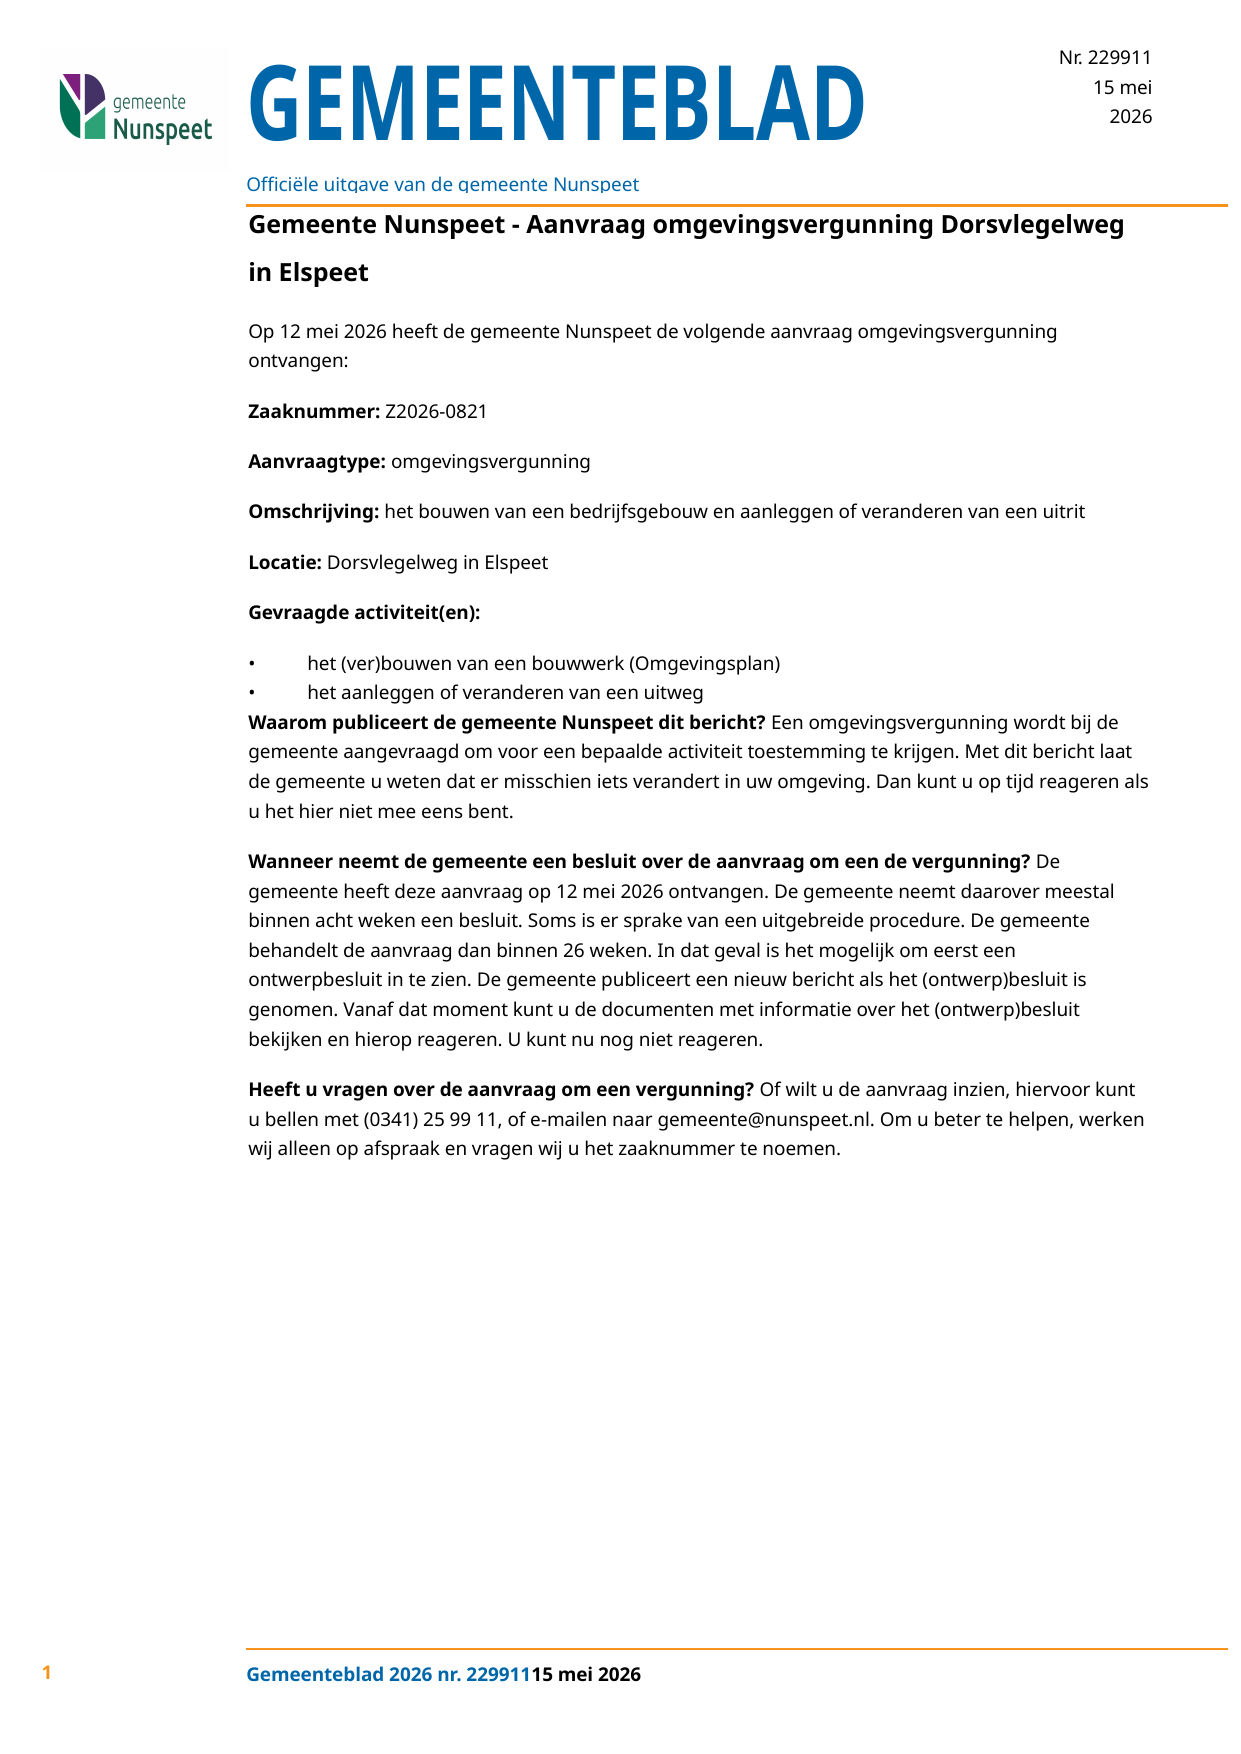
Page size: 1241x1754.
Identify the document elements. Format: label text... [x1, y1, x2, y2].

text Op 12 mei 2026 heeft de gemeente Nunspeet de volgende aanvraag omgevingsvergunning ontvangen: [248, 318, 1152, 373]
picture [41, 47, 231, 172]
text Waarom publiceert de gemeente Nunspeet dit bericht? Een omgevingsvergunning wordt bij de gemeente aangevraagd om voor een bepaalde activiteit toestemming te krijgen. Met dit bericht laat de gemeente u weten dat er misschien iets verandert in uw omgeving. Dan kunt u op tijd reageren als u het hier niet mee eens bent. [248, 709, 1152, 824]
text Omschrijving: het bouwen van een bedrijfsgebouw en aanleggen of veranderen van een uitrit [248, 499, 1152, 524]
text Wanneer neemt de gemeente een besluit over de aanvraag om een de vergunning? De gemeente heeft deze aanvraag op 12 mei 2026 ontvangen. De gemeente neemt daarover meestal binnen acht weken een besluit. Soms is er sprake van een uitgebreide procedure. De gemeente behandelt de aanvraag dan binnen 26 weken. In dat geval is het mogelijk om eerst een ontwerpbesluit in te zien. De gemeente publiceert een nieuw bericht als het (ontwerp)besluit is genomen. Vanaf dat moment kunt u de documenten met informatie over het (ontwerp)besluit bekijken en hierop reageren. U kunt nu nog niet reageren. [248, 848, 1152, 1052]
text Gevraagde activiteit(en): [248, 599, 1152, 625]
list het (ver)bouwen van een bouwwerk (Omgevingsplan) [248, 650, 1152, 676]
text Aanvraagtype: omgevingsvergunning [248, 448, 1152, 474]
text Locatie: Dorsvlegelweg in Elspeet [248, 549, 1152, 575]
text Zaaknummer: Z2026-0821 [248, 398, 1152, 424]
text Heeft u vragen over de aanvraag om een vergunning? Of wilt u de aanvraag inzien, hiervoor kunt u bellen met (0341) 25 99 11, of e-mailen naar gemeente@nunspeet.nl. Om u beter te helpen, werken wij alleen op afspraak en vragen wij u het zaaknummer te noemen. [248, 1076, 1152, 1161]
list het aanleggen of veranderen van een uitweg [248, 679, 1152, 705]
text Gemeente Nunspeet - Aanvraag omgevingsvergunning Dorsvlegelweg in Elspeet [248, 207, 1152, 288]
